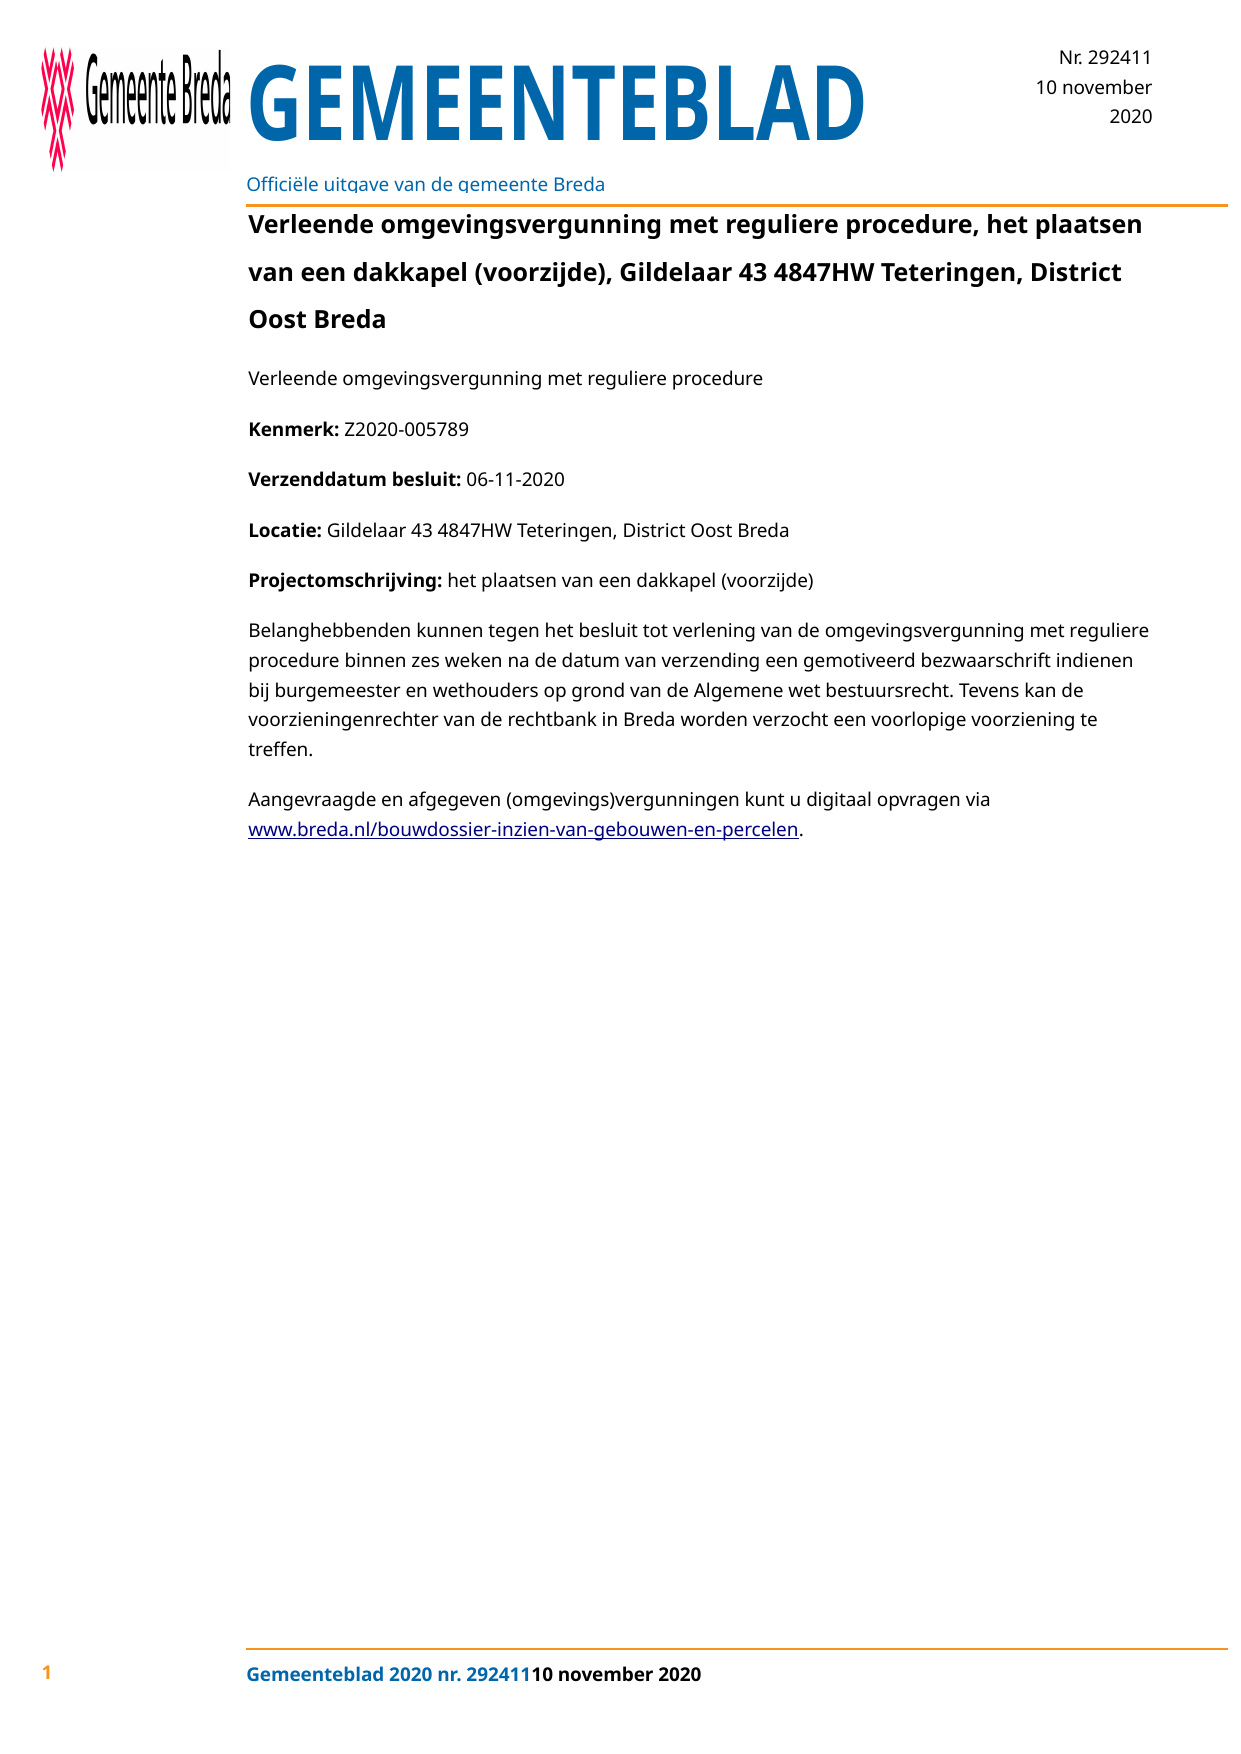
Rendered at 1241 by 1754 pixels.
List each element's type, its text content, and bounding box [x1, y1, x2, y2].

text Verleende omgevingsvergunning met reguliere procedure [248, 366, 1152, 391]
text Locatie: Gildelaar 43 4847HW Teteringen, District Oost Breda [248, 517, 1152, 542]
text Projectomschrijving: het plaatsen van een dakkapel (voorzijde) [248, 567, 1152, 593]
text Verleende omgevingsvergunning met reguliere procedure, het plaatsen van een dakkapel (voorzijde), Gildelaar 43 4847HW Teteringen, District Oost Breda [248, 207, 1152, 336]
text Kenmerk: Z2020-005789 [248, 416, 1152, 442]
text Verzenddatum besluit: 06-11-2020 [248, 466, 1152, 492]
picture [41, 47, 231, 172]
text Belanghebbenden kunnen tegen het besluit tot verlening van de omgevingsvergunning met reguliere procedure binnen zes weken na de datum van verzending een gemotiveerd bezwaarschrift indienen bij burgemeester en wethouders op grond van de Algemene wet bestuursrecht. Tevens kan de voorzieningenrechter van de rechtbank in Breda worden verzocht een voorlopige voorziening te treffen. [248, 618, 1152, 762]
text Aangevraagde en afgegeven (omgevings)vergunningen kunt u digitaal opvragen via www.breda.nl/bouwdossier-inzien-van-gebouwen-en-percelen. [248, 786, 1152, 842]
